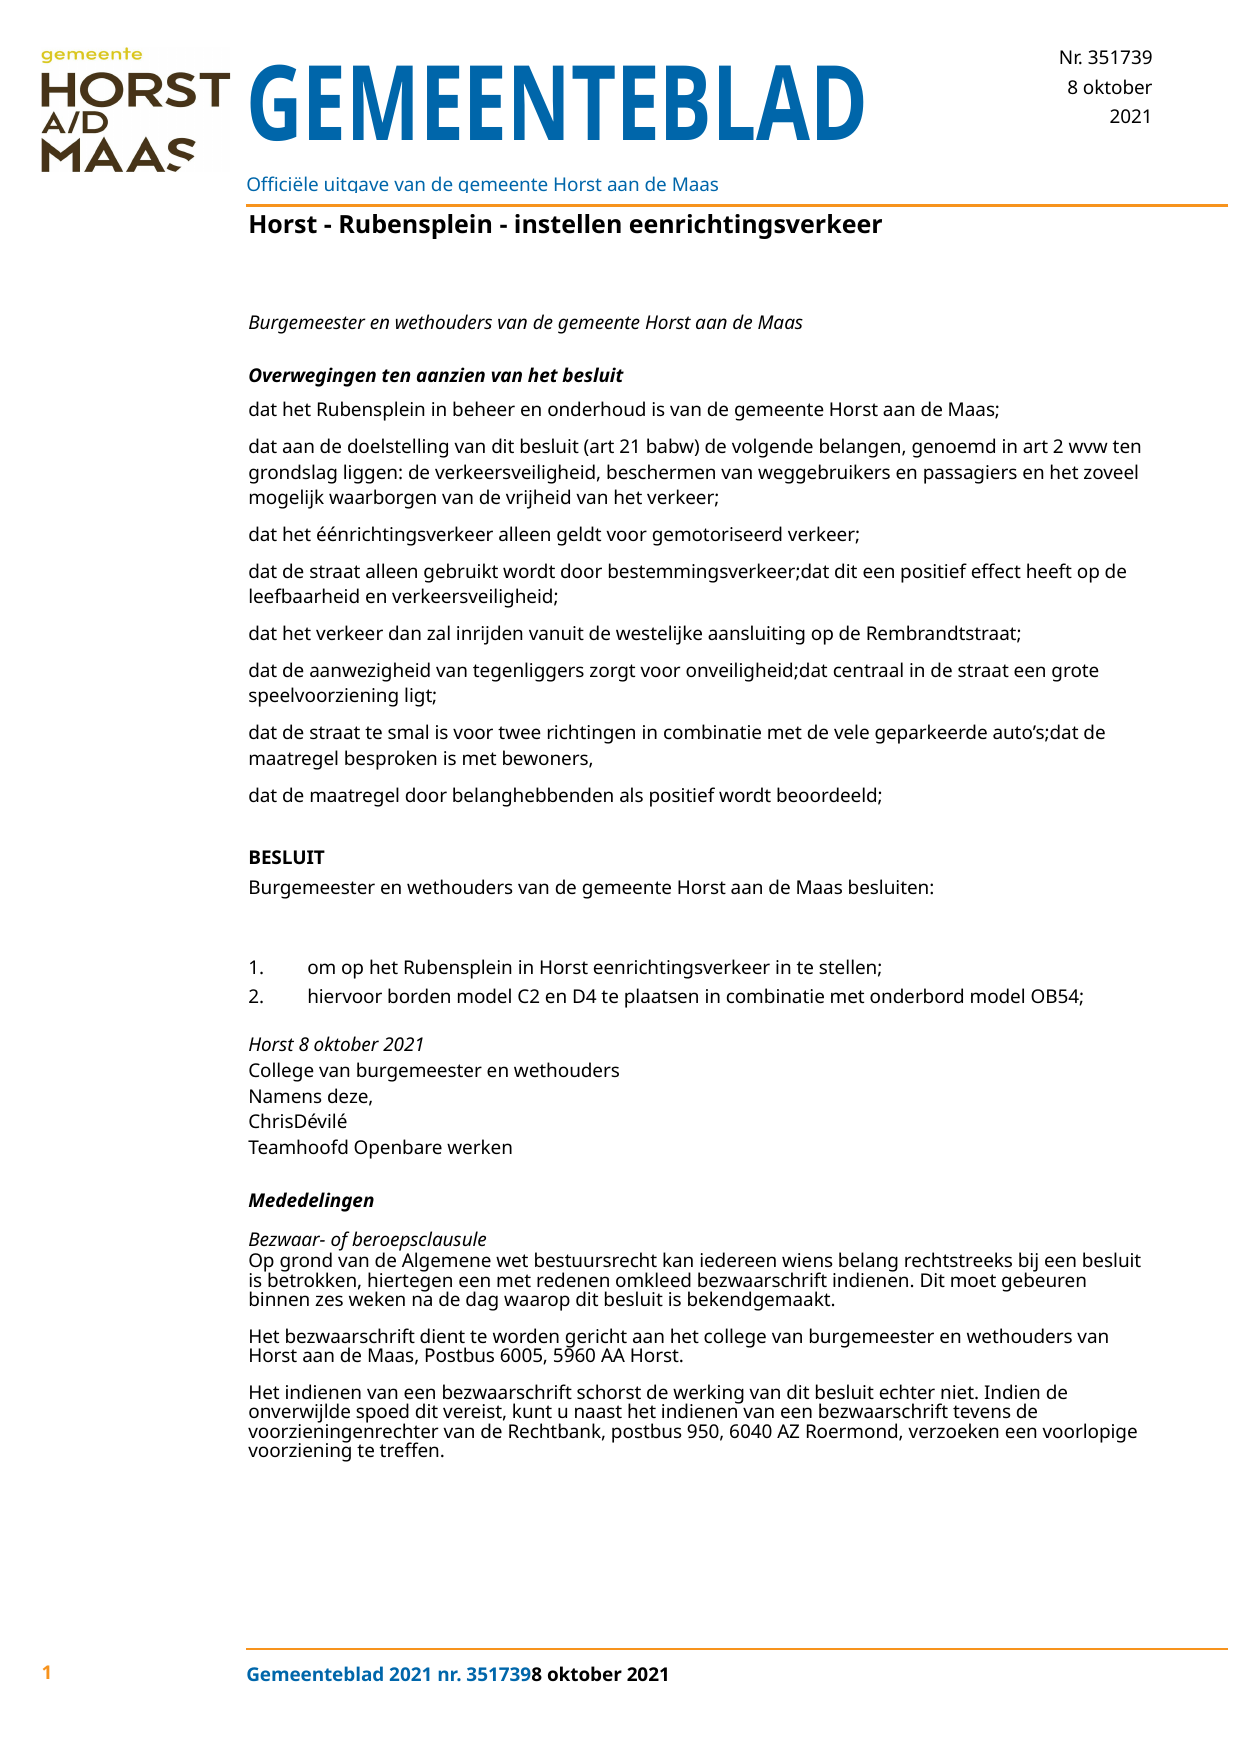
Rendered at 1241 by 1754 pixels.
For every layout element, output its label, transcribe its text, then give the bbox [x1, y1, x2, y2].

text dat aan de doelstelling van dit besluit (art 21 babw) de volgende belangen, genoemd in art 2 wvw ten grondslag liggen: de verkeersveiligheid, beschermen van weggebruikers en passagiers en het zoveel mogelijk waarborgen van de vrijheid van het verkeer; [248, 433, 1152, 510]
text Overwegingen ten aanzien van het besluit [248, 362, 1152, 388]
text Mededelingen [248, 1187, 1152, 1213]
text dat de straat alleen gebruikt wordt door bestemmingsverkeer;dat dit een positief effect heeft op de leefbaarheid en verkeersveiligheid; [248, 558, 1152, 609]
text Horst 8 oktober 2021 [248, 1031, 1152, 1057]
text dat het éénrichtingsverkeer alleen geldt voor gemotoriseerd verkeer; [248, 521, 1152, 547]
text Burgemeester en wethouders van de gemeente Horst aan de Maas [248, 309, 1152, 335]
text Namens deze, [248, 1083, 1152, 1109]
text Horst - Rubensplein - instellen eenrichtingsverkeer [248, 207, 1152, 241]
list om op het Rubensplein in Horst eenrichtingsverkeer in te stellen; [248, 954, 1152, 980]
text Teamhoofd Openbare werken [248, 1134, 1152, 1160]
text Het indienen van een bezwaarschrift schorst de werking van dit besluit echter niet. Indien de onverwijlde spoed dit vereist, kunt u naast het indienen van een bezwaarschrift tevens de voorzieningenrechter van de Rechtbank, postbus 950, 6040 AZ Roermond, verzoeken een voorlopige voorziening te treffen. [248, 1384, 1152, 1461]
text Het bezwaarschrift dient te worden gericht aan het college van burgemeester en wethouders van Horst aan de Maas, Postbus 6005, 5960 AA Horst. [248, 1328, 1152, 1366]
text Op grond van de Algemene wet bestuursrecht kan iedereen wiens belang rechtstreeks bij een besluit is betrokken, hiertegen een met redenen omkleed bezwaarschrift indienen. Dit moet gebeuren binnen zes weken na de dag waarop dit besluit is bekendgemaakt. [248, 1252, 1152, 1310]
text dat de straat te smal is voor twee richtingen in combinatie met de vele geparkeerde auto’s;dat de maatregel besproken is met bewoners, [248, 719, 1152, 771]
text BESLUIT [248, 844, 1152, 870]
text College van burgemeester en wethouders [248, 1057, 1152, 1083]
text Burgemeester en wethouders van de gemeente Horst aan de Maas besluiten: [248, 874, 1152, 900]
picture [41, 47, 231, 172]
text dat het Rubensplein in beheer en onderhoud is van de gemeente Horst aan de Maas; [248, 396, 1152, 422]
text dat de aanwezigheid van tegenliggers zorgt voor onveiligheid;dat centraal in de straat een grote speelvoorziening ligt; [248, 657, 1152, 708]
text dat de maatregel door belanghebbenden als positief wordt beoordeeld; [248, 782, 1152, 807]
list hiervoor borden model C2 en D4 te plaatsen in combinatie met onderbord model OB54; [248, 984, 1152, 1009]
text Bezwaar- of beroepsclausule [248, 1227, 1152, 1252]
text dat het verkeer dan zal inrijden vanuit de westelijke aansluiting op de Rembrandtstraat; [248, 620, 1152, 646]
text ChrisDévilé [248, 1109, 1152, 1134]
